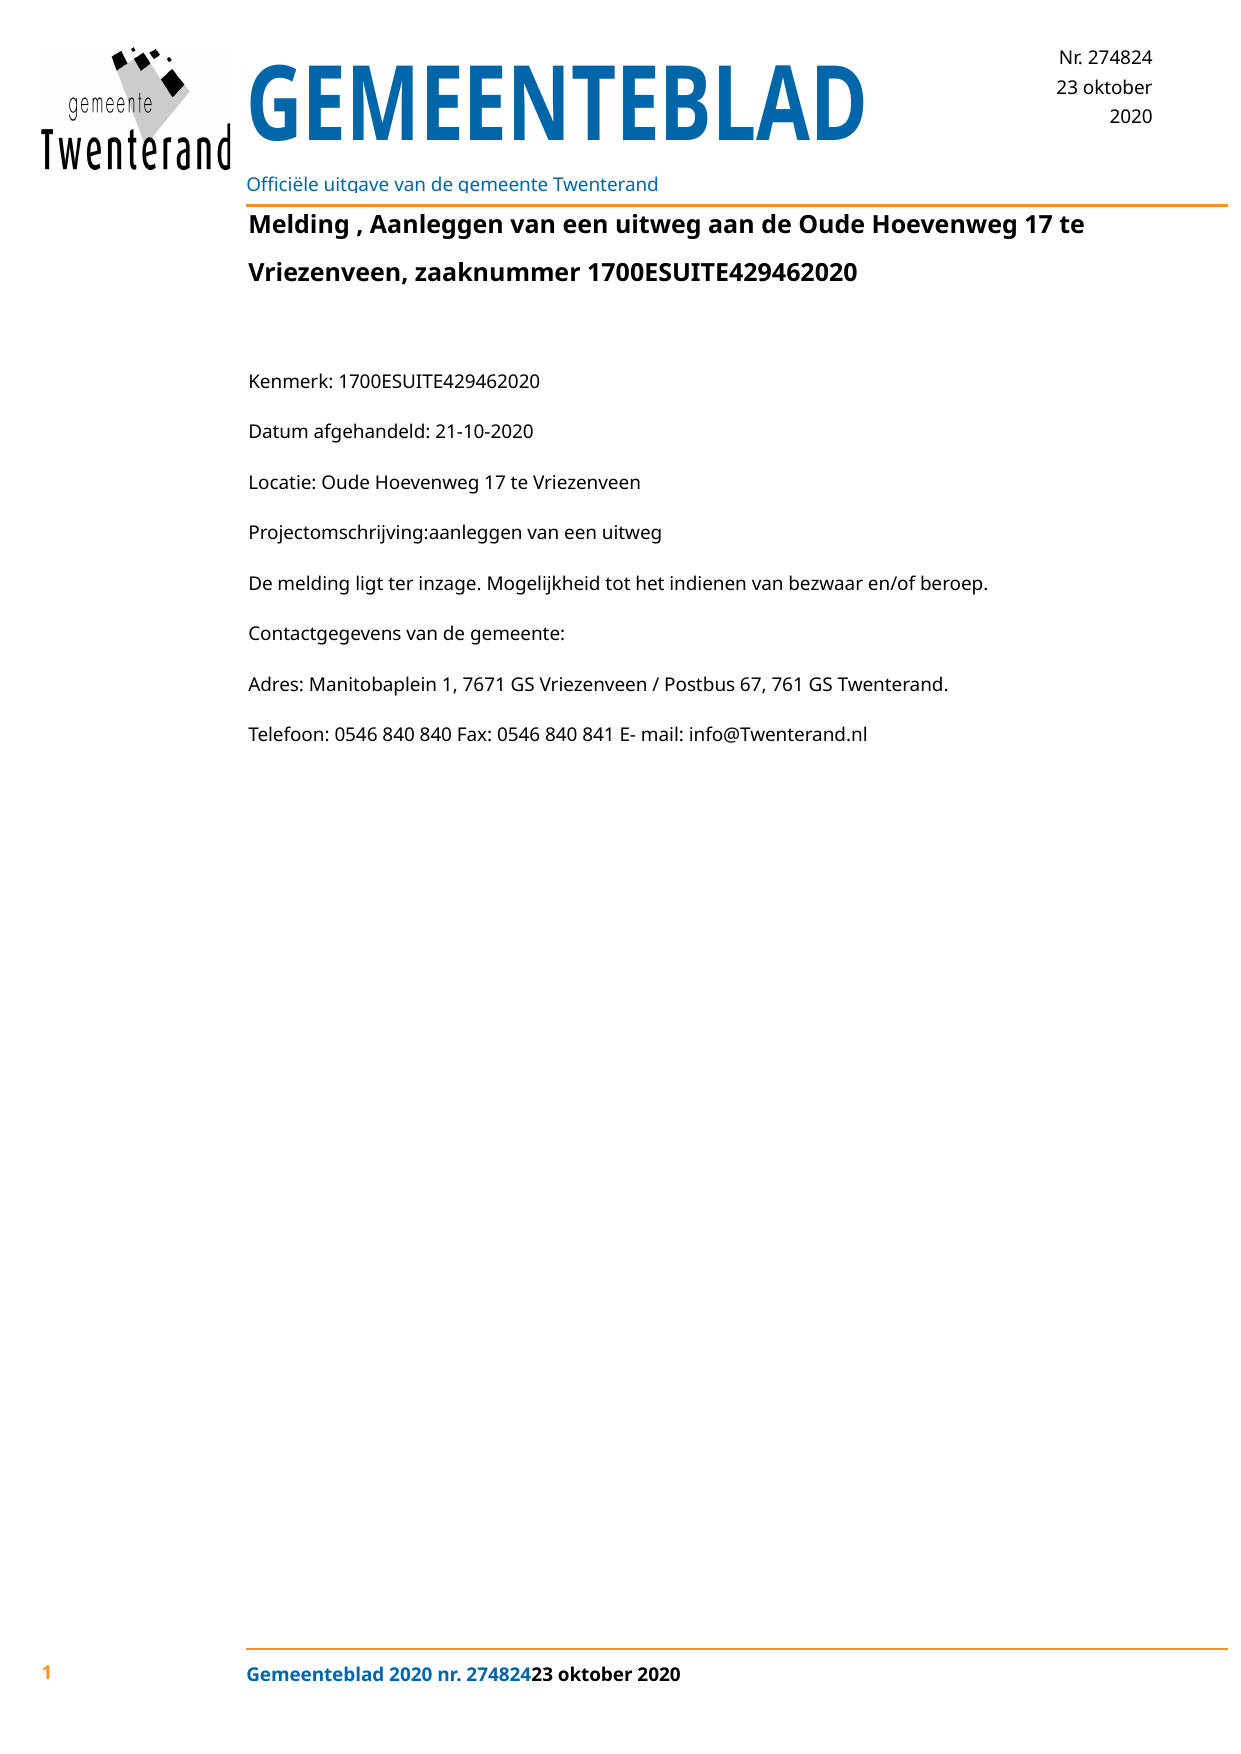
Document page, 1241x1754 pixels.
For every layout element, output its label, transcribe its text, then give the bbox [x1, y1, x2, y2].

text Kenmerk: 1700ESUITE429462020 [248, 368, 1152, 394]
text Contactgegevens van de gemeente: [248, 620, 1152, 646]
picture [41, 47, 231, 172]
text Datum afgehandeld: 21-10-2020 [248, 419, 1152, 444]
text Locatie: Oude Hoevenweg 17 te Vriezenveen [248, 469, 1152, 495]
text Adres: Manitobaplein 1, 7671 GS Vriezenveen / Postbus 67, 761 GS Twenterand. [248, 671, 1152, 697]
text Telefoon: 0546 840 840 Fax: 0546 840 841 E- mail: info@Twenterand.nl [248, 721, 1152, 747]
text De melding ligt ter inzage. Mogelijkheid tot het indienen van bezwaar en/of beroep. [248, 570, 1152, 596]
text Projectomschrijving:aanleggen van een uitweg [248, 519, 1152, 545]
text Melding , Aanleggen van een uitweg aan de Oude Hoevenweg 17 te Vriezenveen, zaaknummer 1700ESUITE429462020 [248, 207, 1152, 288]
